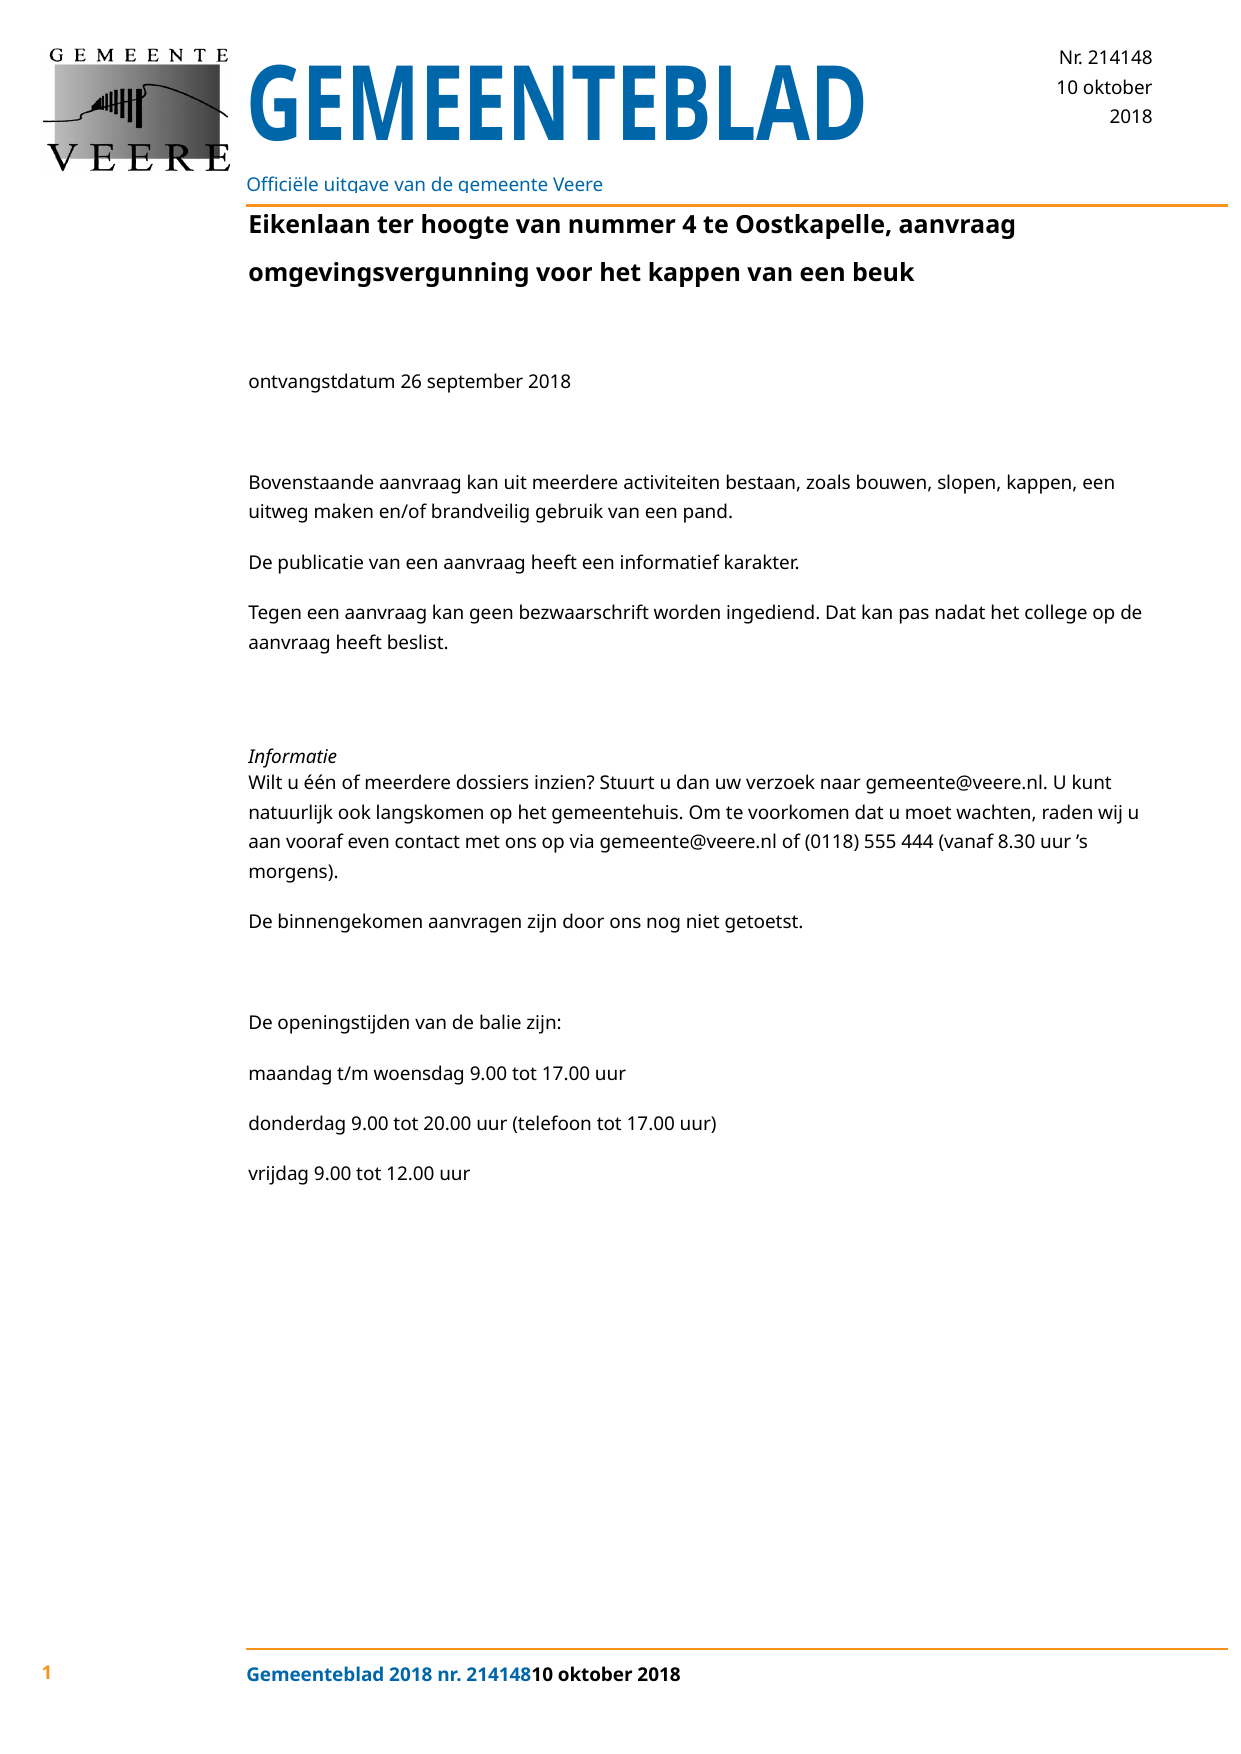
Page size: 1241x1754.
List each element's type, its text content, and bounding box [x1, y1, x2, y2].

text Informatie [248, 743, 1152, 769]
text Bovenstaande aanvraag kan uit meerdere activiteiten bestaan, zoals bouwen, slopen, kappen, een uitweg maken en/of brandveilig gebruik van een pand. [248, 469, 1152, 524]
picture [41, 47, 231, 172]
text ontvangstdatum 26 september 2018 [248, 368, 1152, 394]
text De binnengekomen aanvragen zijn door ons nog niet getoetst. [248, 908, 1152, 934]
text Eikenlaan ter hoogte van nummer 4 te Oostkapelle, aanvraag omgevingsvergunning voor het kappen van een beuk [248, 207, 1152, 288]
text Tegen een aanvraag kan geen bezwaarschrift worden ingediend. Dat kan pas nadat het college op de aanvraag heeft beslist. [248, 599, 1152, 655]
text maandag t/m woensdag 9.00 tot 17.00 uur [248, 1060, 1152, 1085]
text Wilt u één of meerdere dossiers inzien? Stuurt u dan uw verzoek naar gemeente@veere.nl. U kunt natuurlijk ook langskomen op het gemeentehuis. Om te voorkomen dat u moet wachten, raden wij u aan vooraf even contact met ons op via gemeente@veere.nl of (0118) 555 444 (vanaf 8.30 uur ’s morgens). [248, 769, 1152, 884]
text De openingstijden van de balie zijn: [248, 1009, 1152, 1035]
text De publicatie van een aanvraag heeft een informatief karakter. [248, 549, 1152, 575]
text donderdag 9.00 tot 20.00 uur (telefoon tot 17.00 uur) [248, 1110, 1152, 1136]
text vrijdag 9.00 tot 12.00 uur [248, 1161, 1152, 1186]
